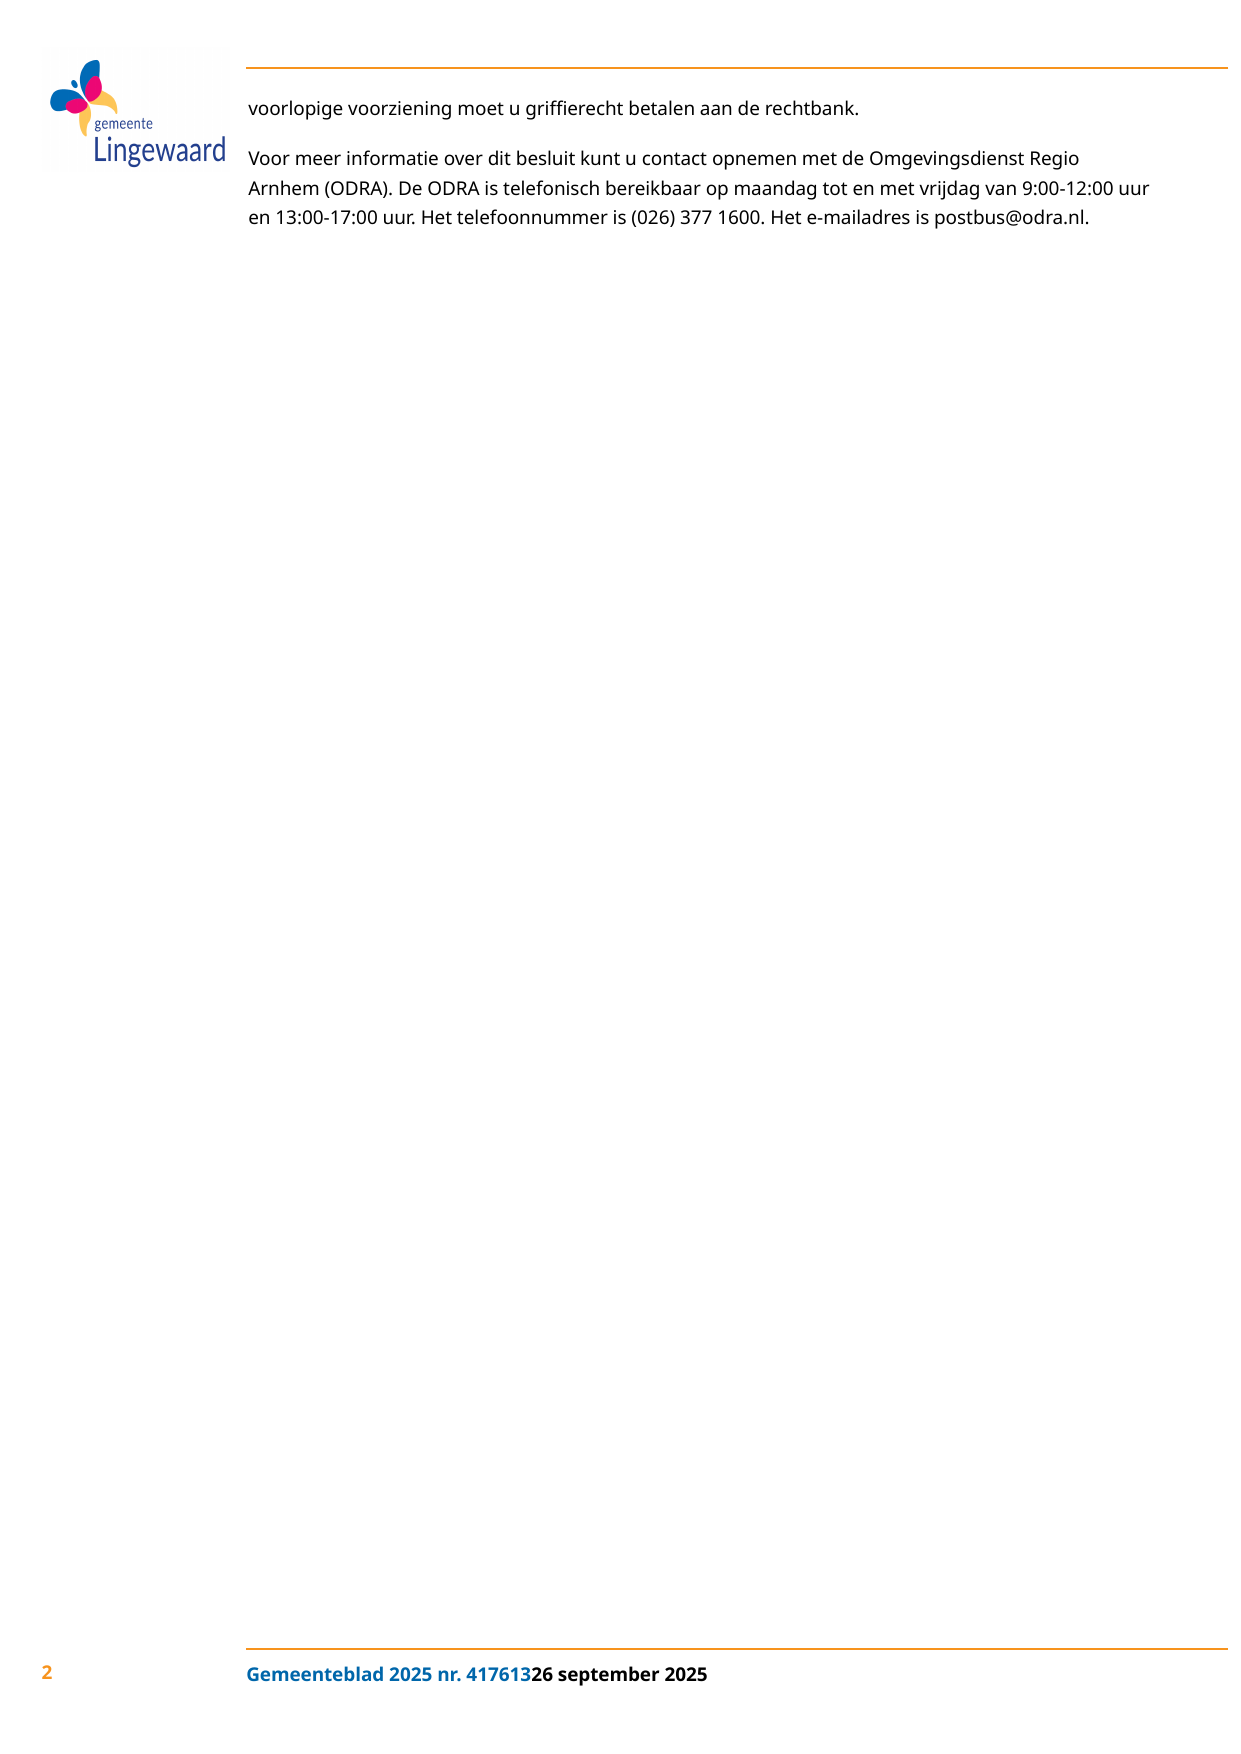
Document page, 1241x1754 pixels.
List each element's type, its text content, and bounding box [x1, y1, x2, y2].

picture [41, 47, 231, 172]
text Voor meer informatie over dit besluit kunt u contact opnemen met de Omgevingsdienst Regio Arnhem (ODRA). De ODRA is telefonisch bereikbaar op maandag tot en met vrijdag van 9:00-12:00 uur en 13:00-17:00 uur. Het telefoonnummer is (026) 377 1600. Het e-mailadres is postbus@odra.nl. [248, 145, 1152, 230]
text voorlopige voorziening moet u griffierecht betalen aan de rechtbank. [248, 95, 1152, 121]
